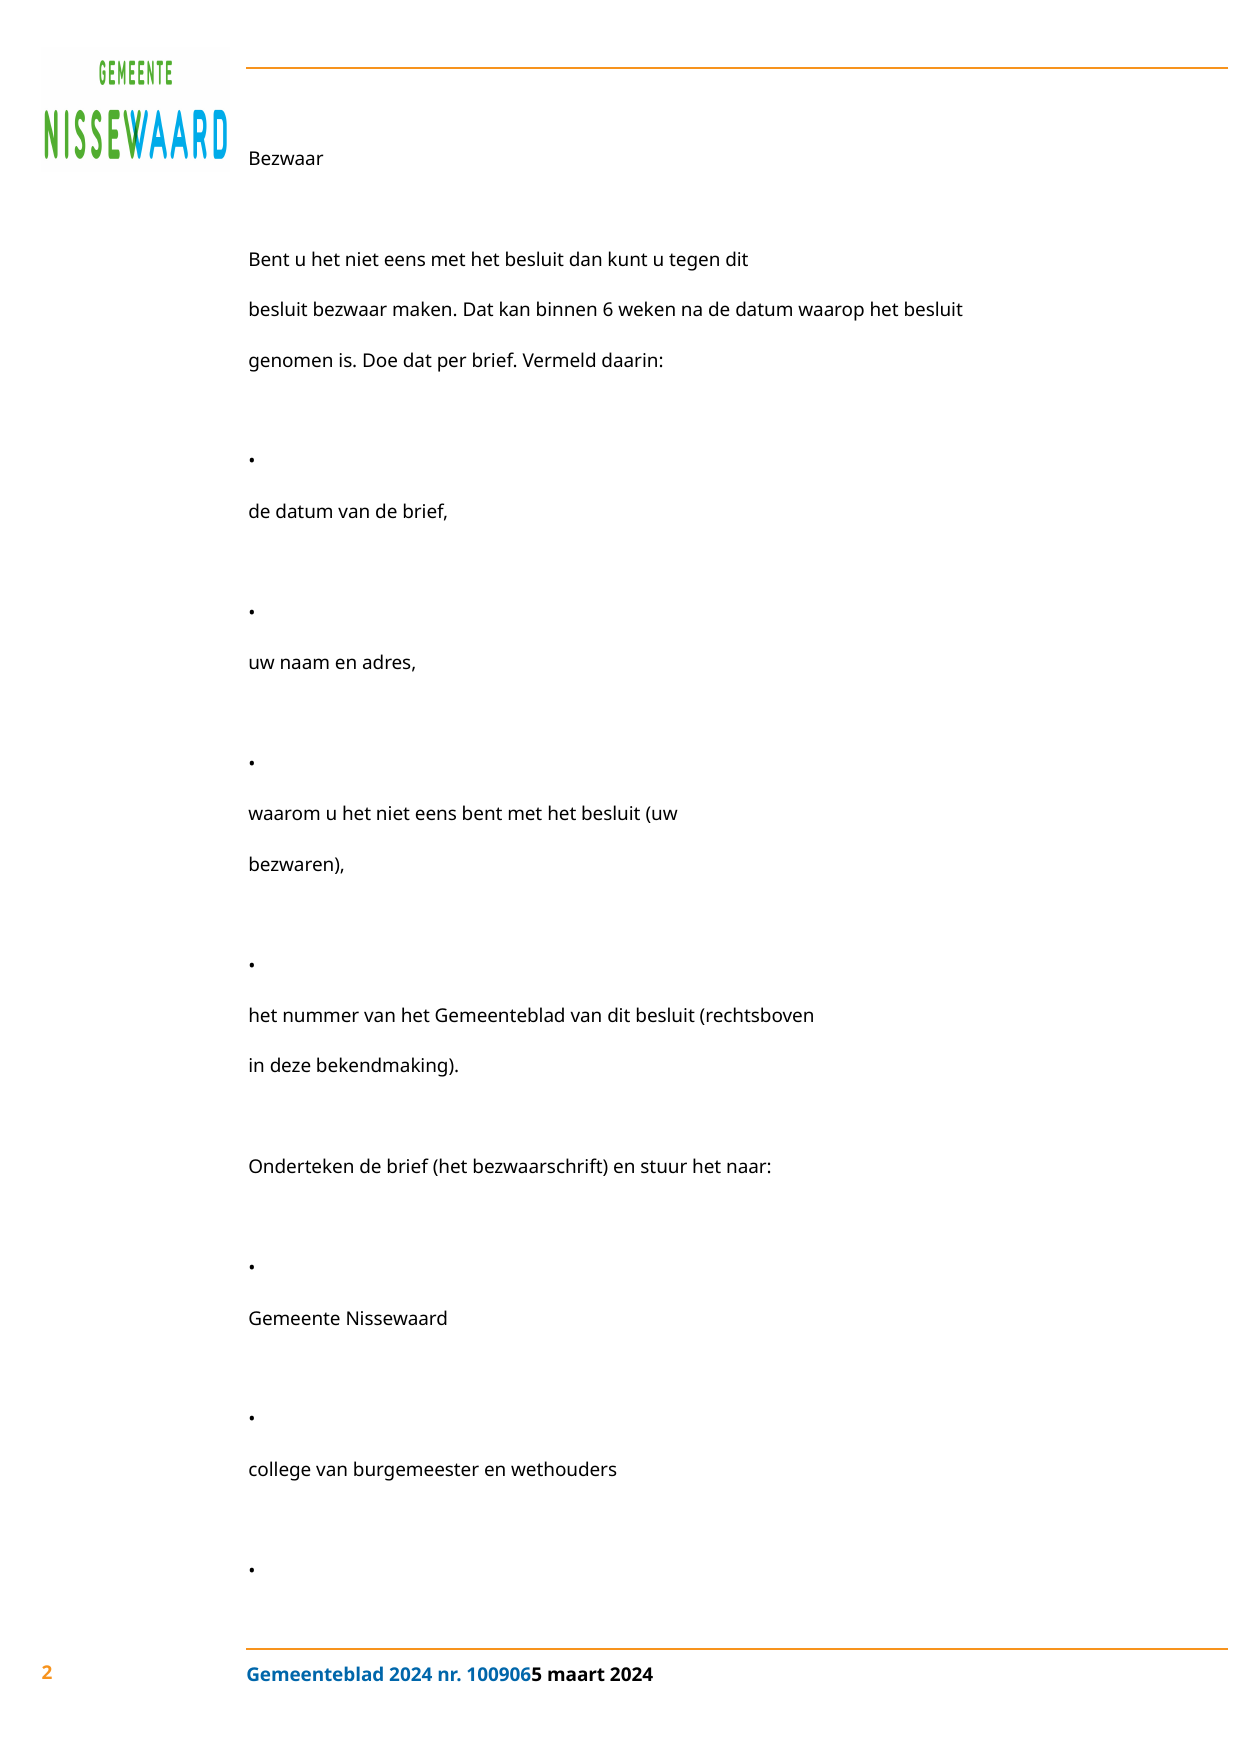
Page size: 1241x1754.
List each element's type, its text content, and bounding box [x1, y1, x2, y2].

text • [248, 599, 1152, 625]
text Gemeente Nissewaard [248, 1305, 1152, 1331]
text Onderteken de brief (het bezwaarschrift) en stuur het naar: [248, 1153, 1152, 1179]
text • [248, 750, 1152, 776]
text college van burgemeester en wethouders [248, 1456, 1152, 1482]
text genomen is. Doe dat per brief. Vermeld daarin: [248, 347, 1152, 373]
text besluit bezwaar maken. Dat kan binnen 6 weken na de datum waarop het besluit [248, 296, 1152, 322]
text uw naam en adres, [248, 649, 1152, 675]
text • [248, 1406, 1152, 1431]
text • [248, 448, 1152, 473]
text Bent u het niet eens met het besluit dan kunt u tegen dit [248, 246, 1152, 272]
text • [248, 1254, 1152, 1280]
text bezwaren), [248, 851, 1152, 877]
text de datum van de brief, [248, 498, 1152, 524]
text waarom u het niet eens bent met het besluit (uw [248, 801, 1152, 826]
text • [248, 1557, 1152, 1583]
picture [41, 47, 231, 172]
text het nummer van het Gemeenteblad van dit besluit (rechtsboven [248, 1002, 1152, 1028]
text in deze bekendmaking). [248, 1053, 1152, 1078]
text • [248, 952, 1152, 978]
text Bezwaar [248, 145, 1152, 171]
